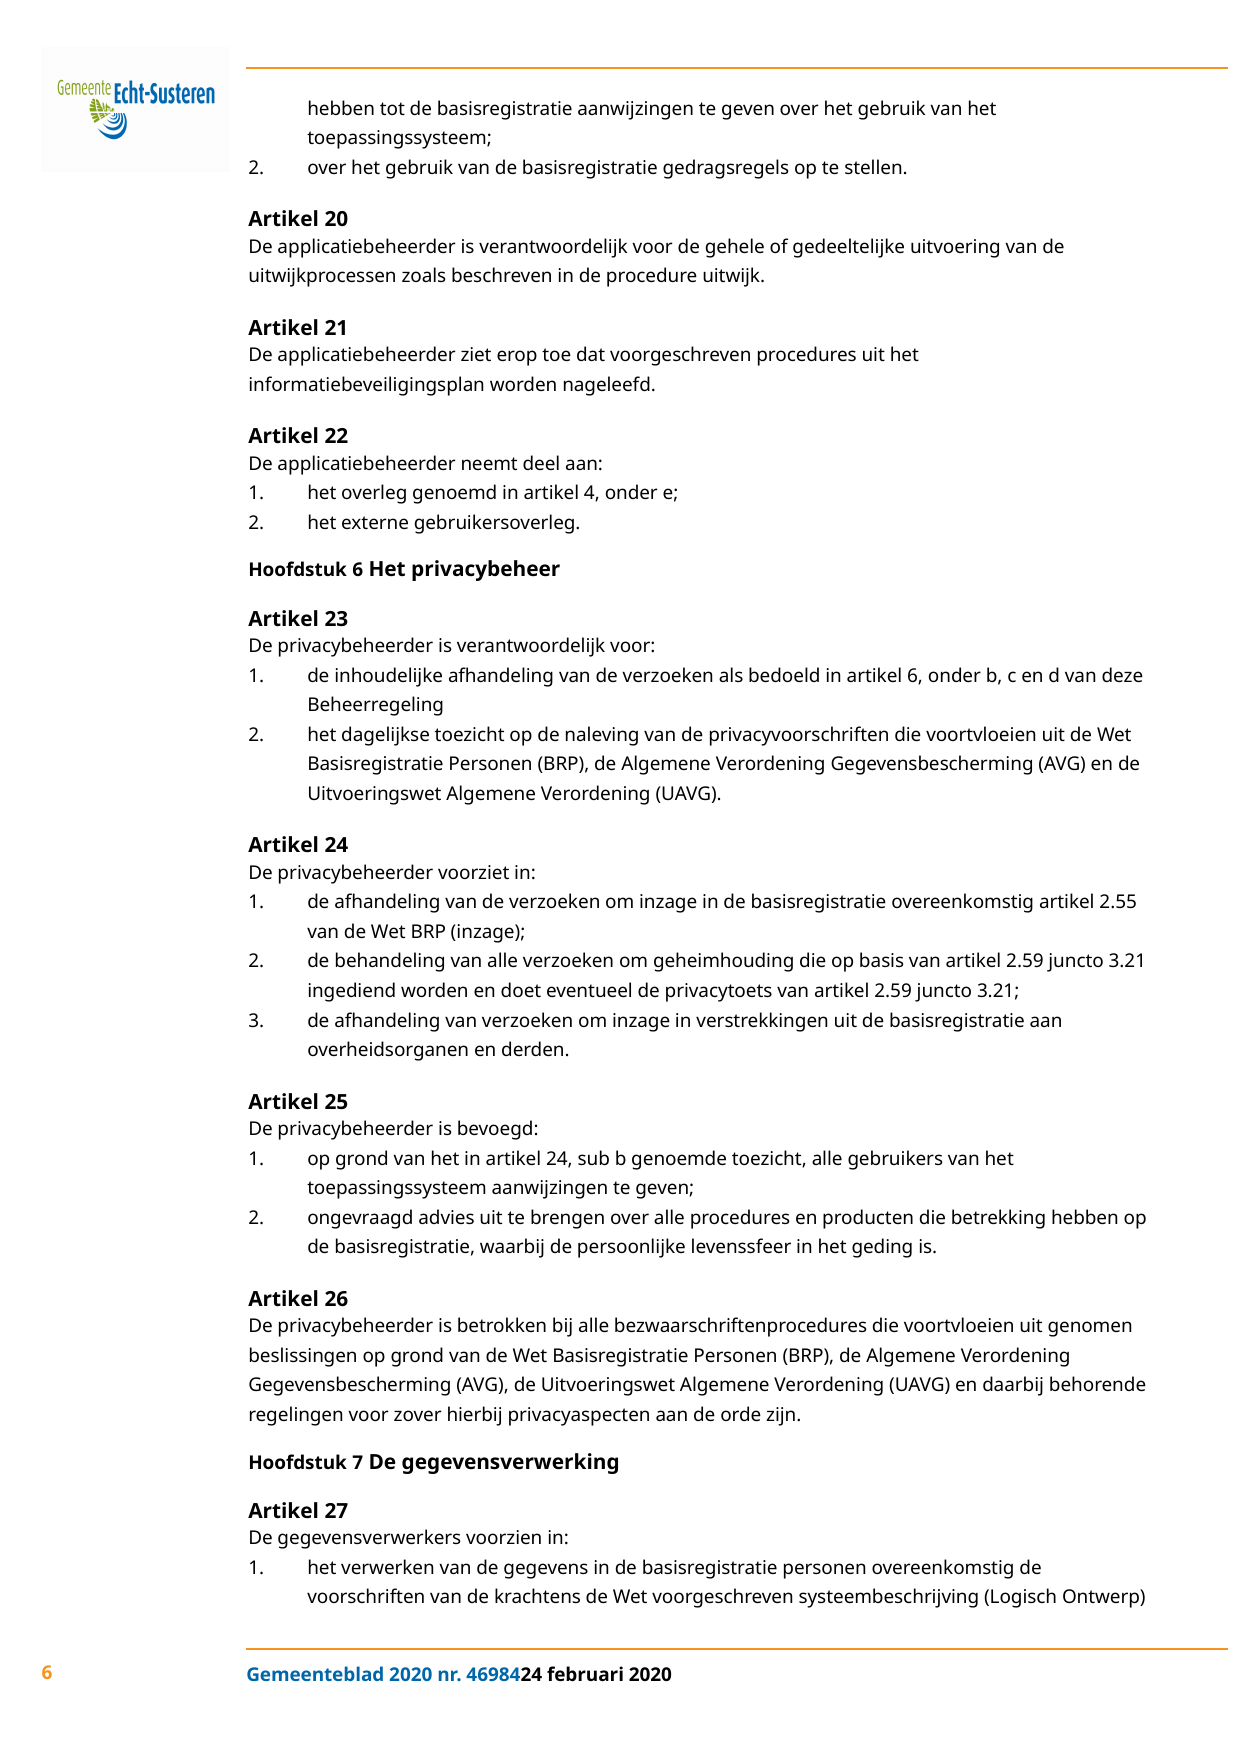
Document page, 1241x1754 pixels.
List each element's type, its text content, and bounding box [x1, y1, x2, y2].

text De privacybeheerder voorziet in: [248, 859, 1152, 885]
text Artikel 23 [248, 604, 1152, 632]
text Artikel 27 [248, 1496, 1152, 1524]
text De applicatiebeheerder neemt deel aan: [248, 450, 1152, 475]
text Hoofdstuk 7 De gegevensverwerking [248, 1447, 1152, 1475]
text De privacybeheerder is verantwoordelijk voor: [248, 632, 1152, 658]
text Hoofdstuk 6 Het privacybeheer [248, 554, 1152, 583]
text Artikel 22 [248, 421, 1152, 450]
list de behandeling van alle verzoeken om geheimhouding die op basis van artikel 2.59 juncto 3.21 ingediend worden en doet eventueel de privacytoets van artikel 2.59 juncto 3.21; [248, 948, 1152, 1003]
list op grond van het in artikel 24, sub b genoemde toezicht, alle gebruikers van het toepassingssysteem aanwijzingen te geven; [248, 1145, 1152, 1200]
list de afhandeling van de verzoeken om inzage in de basisregistratie overeenkomstig artikel 2.55 van de Wet BRP (inzage); [248, 888, 1152, 944]
picture [41, 47, 231, 172]
list over het gebruik van de basisregistratie gedragsregels op te stellen. [248, 154, 1152, 180]
text Artikel 24 [248, 831, 1152, 859]
text Artikel 25 [248, 1087, 1152, 1115]
list het overleg genoemd in artikel 4, onder e; [248, 479, 1152, 505]
list de inhoudelijke afhandeling van de verzoeken als bedoeld in artikel 6, onder b, c en d van deze Beheerregeling [248, 662, 1152, 717]
text De applicatiebeheerder is verantwoordelijk voor de gehele of gedeeltelijke uitvoering van de uitwijkprocessen zoals beschreven in de procedure uitwijk. [248, 233, 1152, 288]
text De privacybeheerder is bevoegd: [248, 1115, 1152, 1141]
text Artikel 20 [248, 204, 1152, 233]
text Artikel 26 [248, 1284, 1152, 1312]
list hebben tot de basisregistratie aanwijzingen te geven over het gebruik van het toepassingssysteem; [248, 95, 1152, 150]
text Artikel 21 [248, 313, 1152, 341]
list het externe gebruikersoverleg. [248, 509, 1152, 534]
list ongevraagd advies uit te brengen over alle procedures en producten die betrekking hebben op de basisregistratie, waarbij de persoonlijke levenssfeer in het geding is. [248, 1204, 1152, 1259]
list de afhandeling van verzoeken om inzage in verstrekkingen uit de basisregistratie aan overheidsorganen en derden. [248, 1007, 1152, 1062]
list het verwerken van de gegevens in de basisregistratie personen overeenkomstig de voorschriften van de krachtens de Wet voorgeschreven systeembeschrijving (Logisch Ontwerp) [248, 1554, 1152, 1609]
list het dagelijkse toezicht op de naleving van de privacyvoorschriften die voortvloeien uit de Wet Basisregistratie Personen (BRP), de Algemene Verordening Gegevensbescherming (AVG) en de Uitvoeringswet Algemene Verordening (UAVG). [248, 721, 1152, 806]
text De gegevensverwerkers voorzien in: [248, 1524, 1152, 1550]
text De privacybeheerder is betrokken bij alle bezwaarschriftenprocedures die voortvloeien uit genomen beslissingen op grond van de Wet Basisregistratie Personen (BRP), de Algemene Verordening Gegevensbescherming (AVG), de Uitvoeringswet Algemene Verordening (UAVG) en daarbij behorende regelingen voor zover hierbij privacyaspecten aan de orde zijn. [248, 1312, 1152, 1427]
text De applicatiebeheerder ziet erop toe dat voorgeschreven procedures uit het informatiebeveiligingsplan worden nageleefd. [248, 341, 1152, 397]
